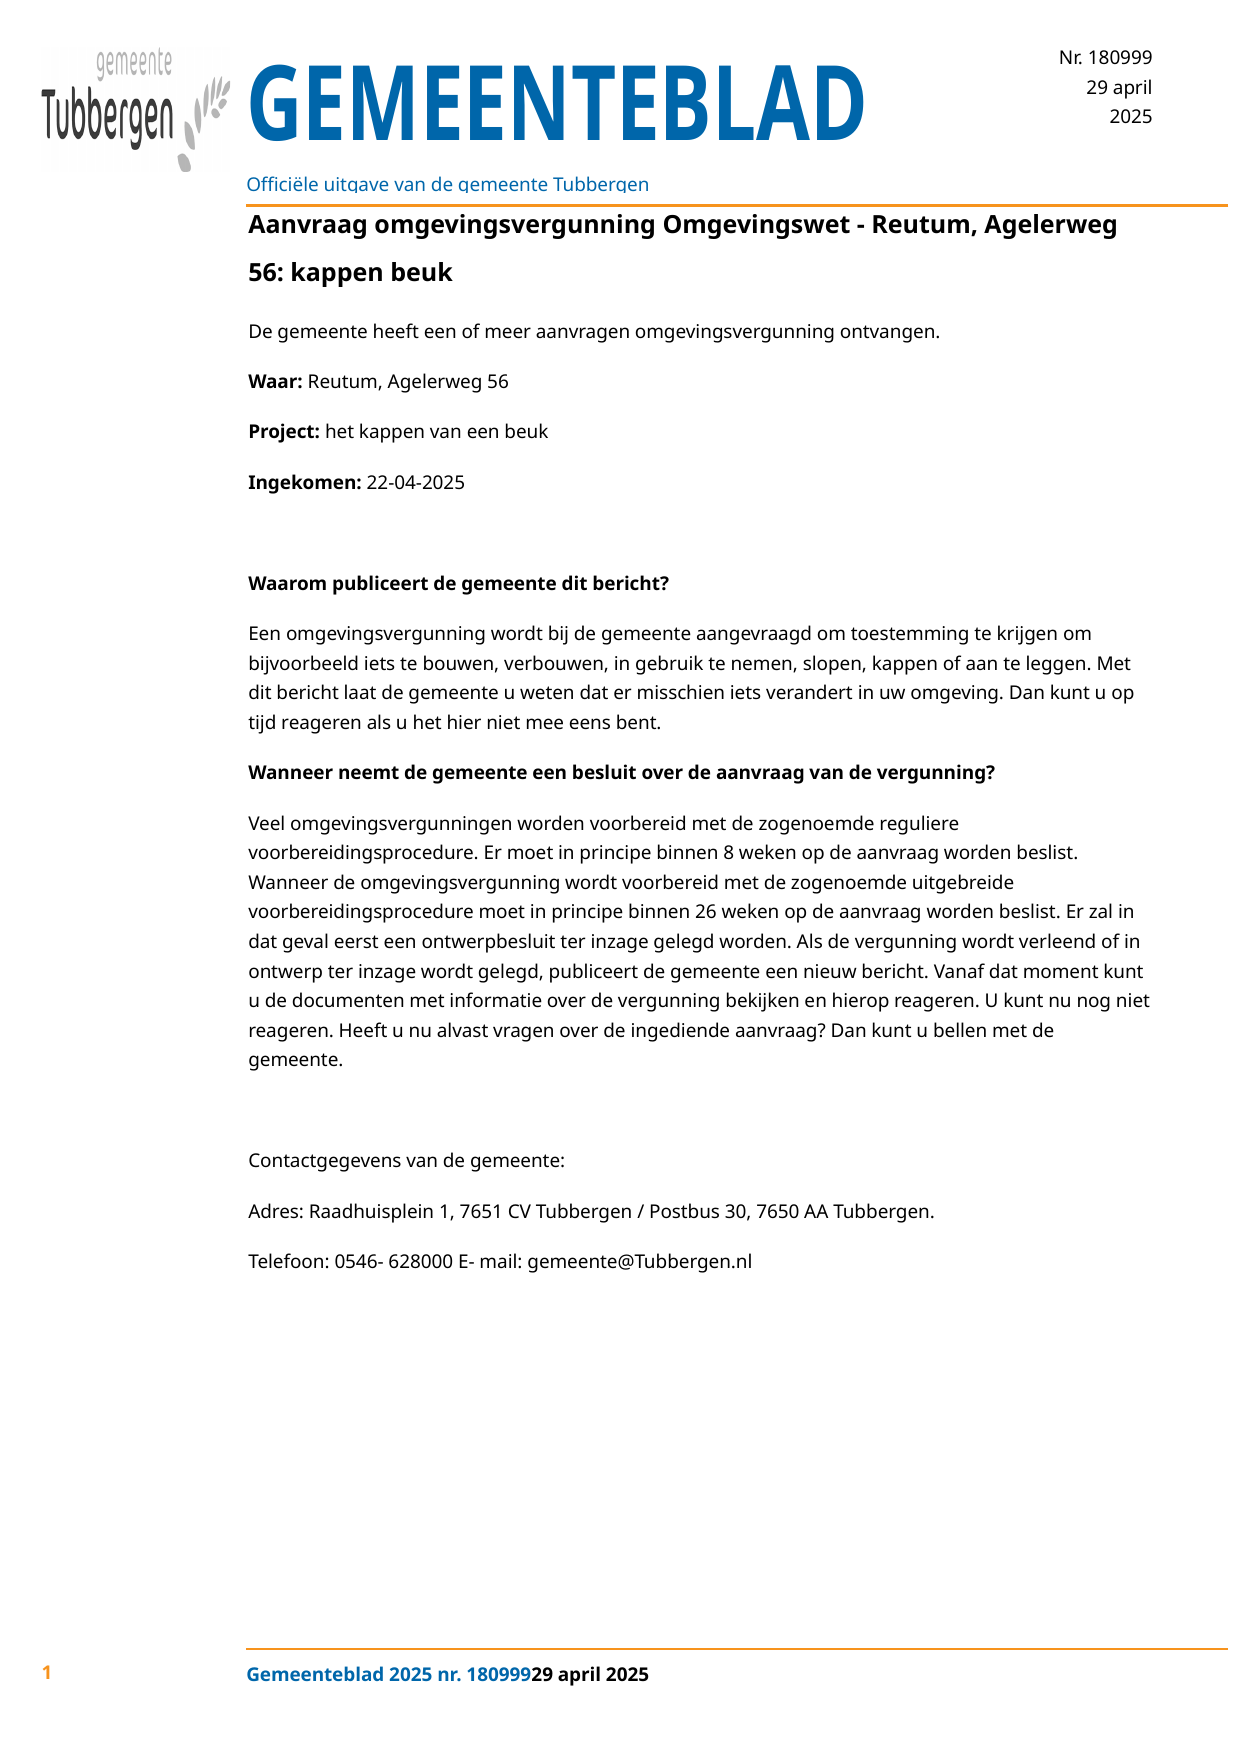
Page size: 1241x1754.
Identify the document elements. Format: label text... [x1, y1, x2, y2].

text Ingekomen: 22-04-2025 [248, 469, 1152, 495]
text Waar: Reutum, Agelerweg 56 [248, 368, 1152, 394]
text Telefoon: 0546- 628000 E- mail: gemeente@Tubbergen.nl [248, 1248, 1152, 1274]
text Een omgevingsvergunning wordt bij de gemeente aangevraagd om toestemming te krijgen om bijvoorbeeld iets te bouwen, verbouwen, in gebruik te nemen, slopen, kappen of aan te leggen. Met dit bericht laat de gemeente u weten dat er misschien iets verandert in uw omgeving. Dan kunt u op tijd reageren als u het hier niet mee eens bent. [248, 620, 1152, 735]
text Project: het kappen van een beuk [248, 419, 1152, 444]
text Contactgegevens van de gemeente: [248, 1147, 1152, 1173]
picture [41, 47, 231, 172]
text Veel omgevingsvergunningen worden voorbereid met de zogenoemde reguliere voorbereidingsprocedure. Er moet in principe binnen 8 weken op de aanvraag worden beslist. Wanneer de omgevingsvergunning wordt voorbereid met de zogenoemde uitgebreide voorbereidingsprocedure moet in principe binnen 26 weken op de aanvraag worden beslist. Er zal in dat geval eerst een ontwerpbesluit ter inzage gelegd worden. Als de vergunning wordt verleend of in ontwerp ter inzage wordt gelegd, publiceert de gemeente een nieuw bericht. Vanaf dat moment kunt u de documenten met informatie over de vergunning bekijken en hierop reageren. U kunt nu nog niet reageren. Heeft u nu alvast vragen over de ingediende aanvraag? Dan kunt u bellen met de gemeente. [248, 810, 1152, 1072]
text De gemeente heeft een of meer aanvragen omgevingsvergunning ontvangen. [248, 318, 1152, 344]
text Waarom publiceert de gemeente dit bericht? [248, 570, 1152, 596]
text Adres: Raadhuisplein 1, 7651 CV Tubbergen / Postbus 30, 7650 AA Tubbergen. [248, 1198, 1152, 1224]
text Wanneer neemt de gemeente een besluit over de aanvraag van de vergunning? [248, 759, 1152, 785]
text Aanvraag omgevingsvergunning Omgevingswet - Reutum, Agelerweg 56: kappen beuk [248, 207, 1152, 288]
